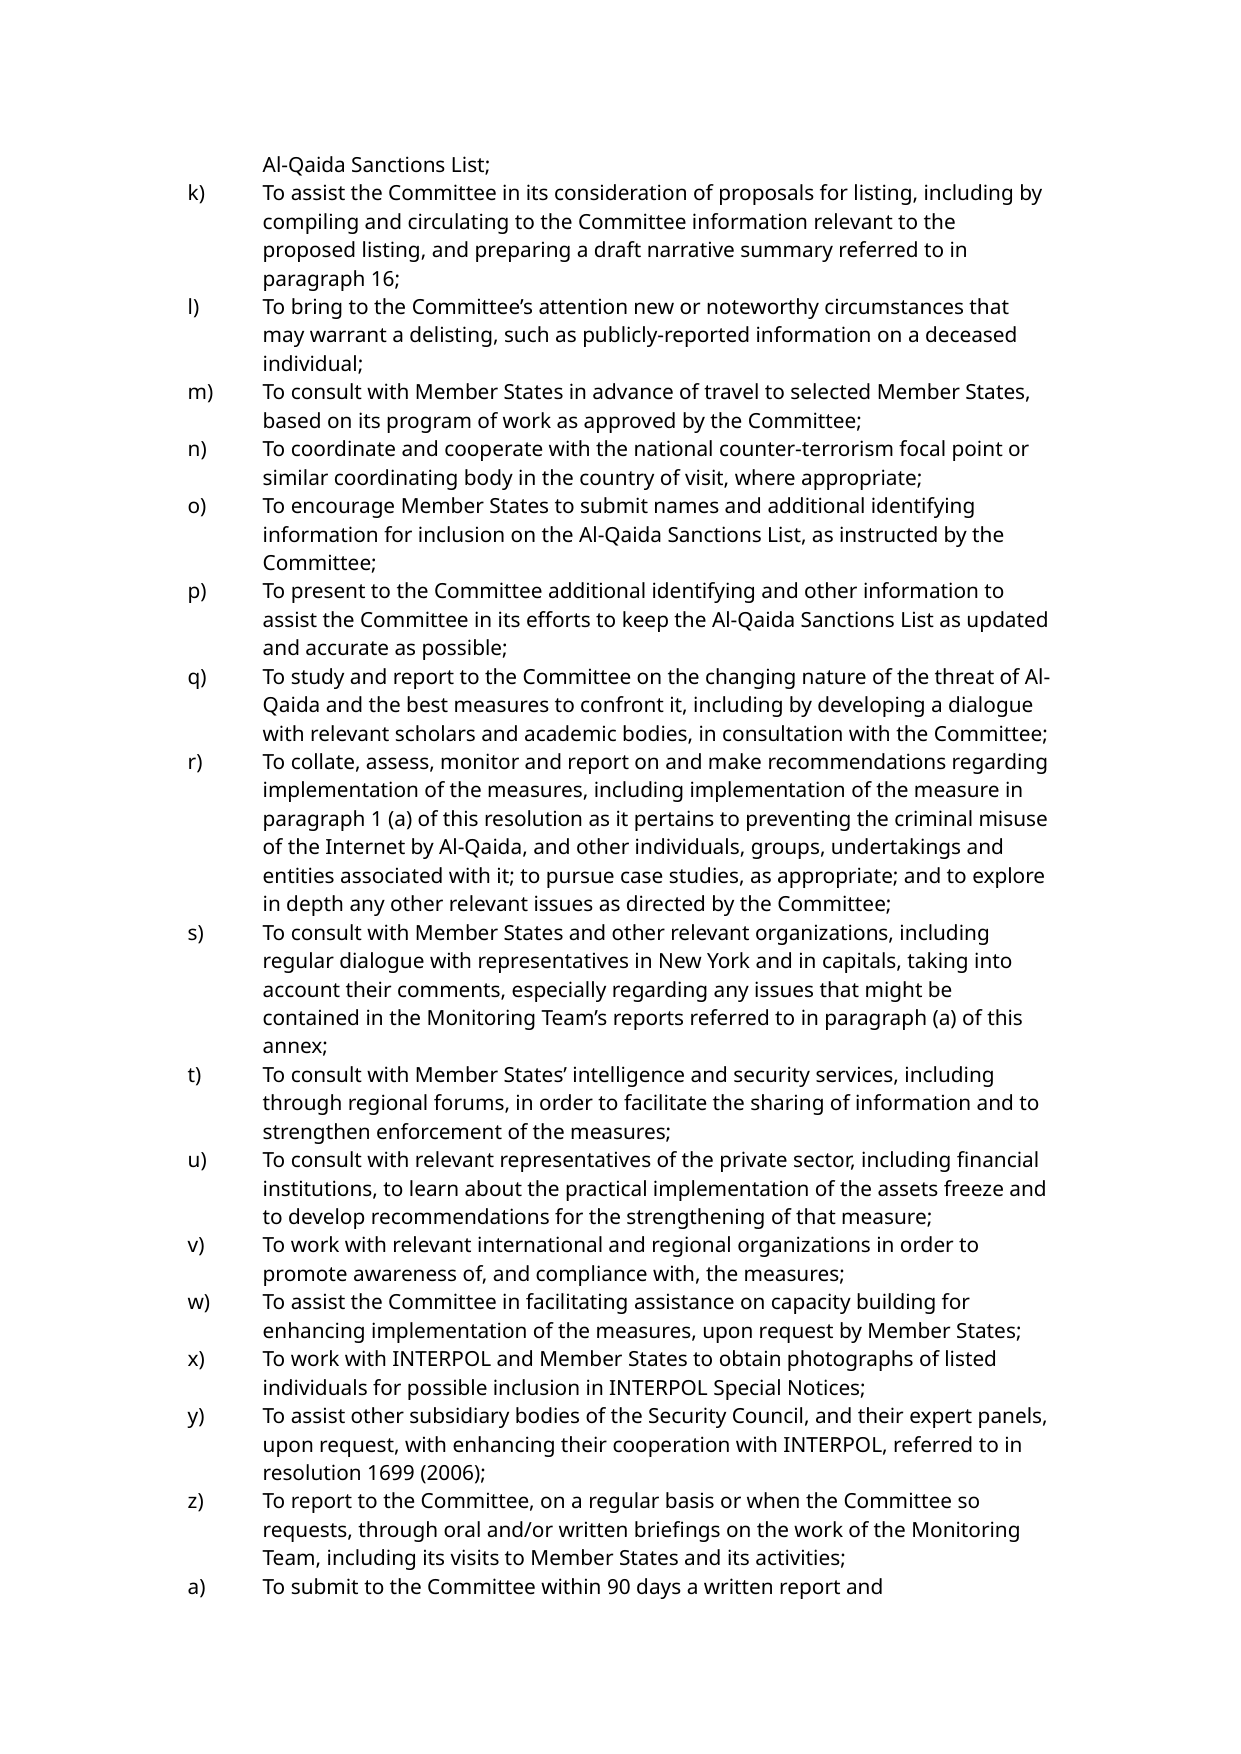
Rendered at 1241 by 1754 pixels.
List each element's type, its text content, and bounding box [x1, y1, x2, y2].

list To assist the Committee in facilitating assistance on capacity building for enhancing implementation of the measures, upon request by Member States; [187, 1287, 1053, 1344]
list To work with INTERPOL and Member States to obtain photographs of listed individuals for possible inclusion in INTERPOL Special Notices; [187, 1344, 1053, 1401]
list Al-Qaida Sanctions List; [187, 150, 1053, 178]
list To bring to the Committee’s attention new or noteworthy circumstances that may warrant a delisting, such as publicly-reported information on a deceased individual; [187, 292, 1053, 377]
list To consult with Member States and other relevant organizations, including regular dialogue with representatives in New York and in capitals, taking into account their comments, especially regarding any issues that might be contained in the Monitoring Team’s reports referred to in paragraph (a) of this annex; [187, 918, 1053, 1060]
list To assist other subsidiary bodies of the Security Council, and their expert panels, upon request, with enhancing their cooperation with INTERPOL, referred to in resolution 1699 (2006); [187, 1401, 1053, 1487]
list To consult with relevant representatives of the private sector, including financial institutions, to learn about the practical implementation of the assets freeze and to develop recommendations for the strengthening of that measure; [187, 1145, 1053, 1231]
list To consult with Member States’ intelligence and security services, including through regional forums, in order to facilitate the sharing of information and to strengthen enforcement of the measures; [187, 1060, 1053, 1145]
list To assist the Committee in its consideration of proposals for listing, including by compiling and circulating to the Committee information relevant to the proposed listing, and preparing a draft narrative summary referred to in paragraph 16; [187, 178, 1053, 292]
list To work with relevant international and regional organizations in order to promote awareness of, and compliance with, the measures; [187, 1231, 1053, 1287]
list To consult with Member States in advance of travel to selected Member States, based on its program of work as approved by the Committee; [187, 377, 1053, 434]
list To study and report to the Committee on the changing nature of the threat of Al-Qaida and the best measures to confront it, including by developing a dialogue with relevant scholars and academic bodies, in consultation with the Committee; [187, 662, 1053, 747]
list To coordinate and cooperate with the national counter-terrorism focal point or similar coordinating body in the country of visit, where appropriate; [187, 434, 1053, 491]
list To collate, assess, monitor and report on and make recommendations regarding implementation of the measures, including implementation of the measure in paragraph 1 (a) of this resolution as it pertains to preventing the criminal misuse of the Internet by Al-Qaida, and other individuals, groups, undertakings and entities associated with it; to pursue case studies, as appropriate; and to explore in depth any other relevant issues as directed by the Committee; [187, 747, 1053, 918]
list To report to the Committee, on a regular basis or when the Committee so requests, through oral and/or written briefings on the work of the Monitoring Team, including its visits to Member States and its activities; [187, 1487, 1053, 1572]
list To encourage Member States to submit names and additional identifying information for inclusion on the Al-Qaida Sanctions List, as instructed by the Committee; [187, 491, 1053, 577]
list To submit to the Committee within 90 days a written report and [187, 1572, 1053, 1600]
list To present to the Committee additional identifying and other information to assist the Committee in its efforts to keep the Al-Qaida Sanctions List as updated and accurate as possible; [187, 577, 1053, 662]
